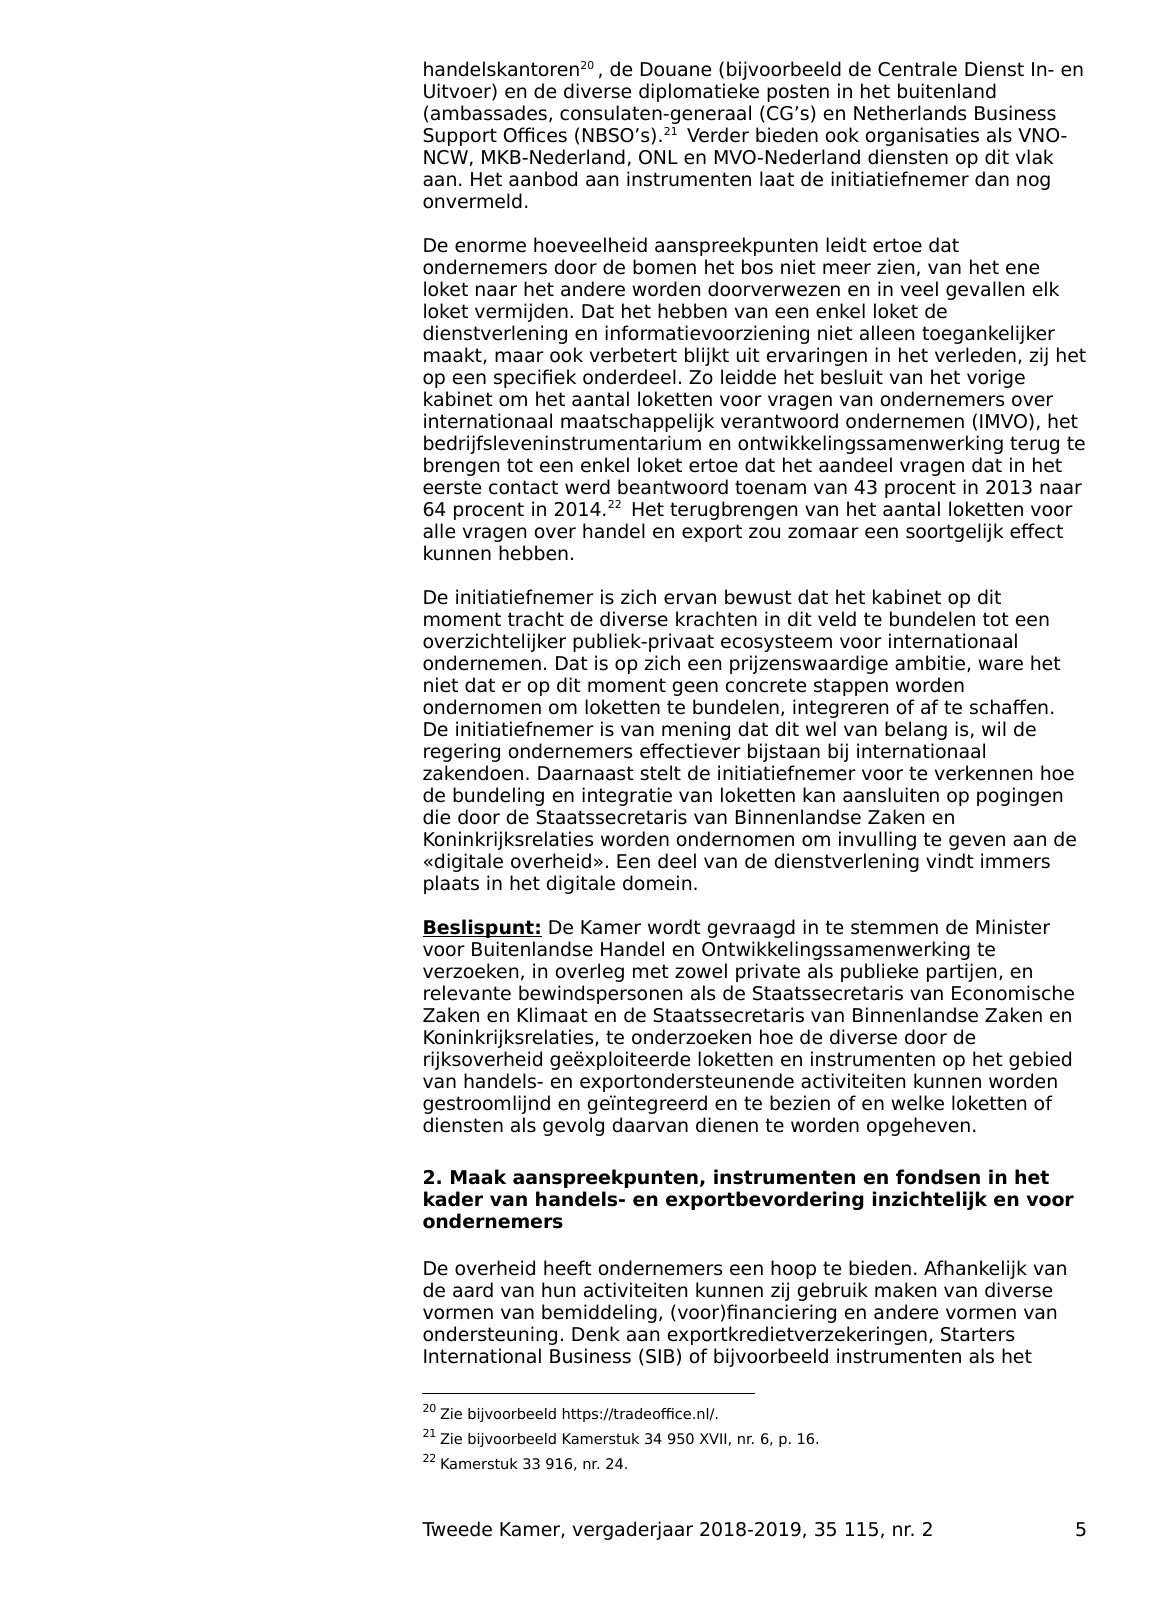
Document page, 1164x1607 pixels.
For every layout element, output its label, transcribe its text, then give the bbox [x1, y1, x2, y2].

text Beslispunt: De Kamer wordt gevraagd in te stemmen de Minister voor Buitenlandse Handel en Ontwikkelingssamenwerking te verzoeken, in overleg met zowel private als publieke partijen, en relevante bewindspersonen als de Staatssecretaris van Economische Zaken en Klimaat en de Staatssecretaris van Binnenlandse Zaken en Koninkrijksrelaties, te onderzoeken hoe de diverse door de rijksoverheid geëxploiteerde loketten en instrumenten op het gebied van handels- en exportondersteunende activiteiten kunnen worden gestroomlijnd en geïntegreerd en te bezien of en welke loketten of diensten als gevolg daarvan dienen te worden opgeheven. [422, 917, 1087, 1137]
text handelskantoren, de Douane (bijvoorbeeld de Centrale Dienst In- en Uitvoer) en de diverse diplomatieke posten in het buitenland (ambassades, consulaten-generaal (CG’s) en Netherlands Business Support Offices (NBSO’s). Verder bieden ook organisaties als VNO-NCW, MKB-Nederland, ONL en MVO-Nederland diensten op dit vlak aan. Het aanbod aan instrumenten laat de initiatiefnemer dan nog onvermeld. [422, 59, 1087, 213]
text De overheid heeft ondernemers een hoop te bieden. Afhankelijk van de aard van hun activiteiten kunnen zij gebruik maken van diverse vormen van bemiddeling, (voor)financiering en andere vormen van ondersteuning. Denk aan exportkredietverzekeringen, Starters International Business (SIB) of bijvoorbeeld instrumenten als het [422, 1258, 1087, 1367]
text De enorme hoeveelheid aanspreekpunten leidt ertoe dat ondernemers door de bomen het bos niet meer zien, van het ene loket naar het andere worden doorverwezen en in veel gevallen elk loket vermijden. Dat het hebben van een enkel loket de dienstverlening en informatievoorziening niet alleen toegankelijker maakt, maar ook verbetert blijkt uit ervaringen in het verleden, zij het op een specifiek onderdeel. Zo leidde het besluit van het vorige kabinet om het aantal loketten voor vragen van ondernemers over internationaal maatschappelijk verantwoord ondernemen (IMVO), het bedrijfsleveninstrumentarium en ontwikkelingssamenwerking terug te brengen tot een enkel loket ertoe dat het aandeel vragen dat in het eerste contact werd beantwoord toenam van 43 procent in 2013 naar 64 procent in 2014. Het terugbrengen van het aantal loketten voor alle vragen over handel en export zou zomaar een soortgelijk effect kunnen hebben. [422, 235, 1087, 565]
text De initiatiefnemer is zich ervan bewust dat het kabinet op dit moment tracht de diverse krachten in dit veld te bundelen tot een overzichtelijker publiek-privaat ecosysteem voor internationaal ondernemen. Dat is op zich een prijzenswaardige ambitie, ware het niet dat er op dit moment geen concrete stappen worden ondernomen om loketten te bundelen, integreren of af te schaffen. De initiatiefnemer is van mening dat dit wel van belang is, wil de regering ondernemers effectiever bijstaan bij internationaal zakendoen. Daarnaast stelt de initiatiefnemer voor te verkennen hoe de bundeling en integratie van loketten kan aansluiten op pogingen die door de Staatssecretaris van Binnenlandse Zaken en Koninkrijksrelaties worden ondernomen om invulling te geven aan de «digitale overheid». Een deel van de dienstverlening vindt immers plaats in het digitale domein. [422, 587, 1087, 895]
text Kamerstuk 33 916, nr. 24. [422, 1452, 1087, 1474]
subtitle 2. Maak aanspreekpunten, instrumenten en fondsen in het kader van handels- en exportbevordering inzichtelijk en voor ondernemers [422, 1167, 1087, 1233]
text Zie bijvoorbeeld Kamerstuk 34 950 XVII, nr. 6, p. 16. [422, 1427, 1087, 1449]
text Zie bijvoorbeeld https://tradeoffice.nl/. [422, 1402, 1087, 1424]
